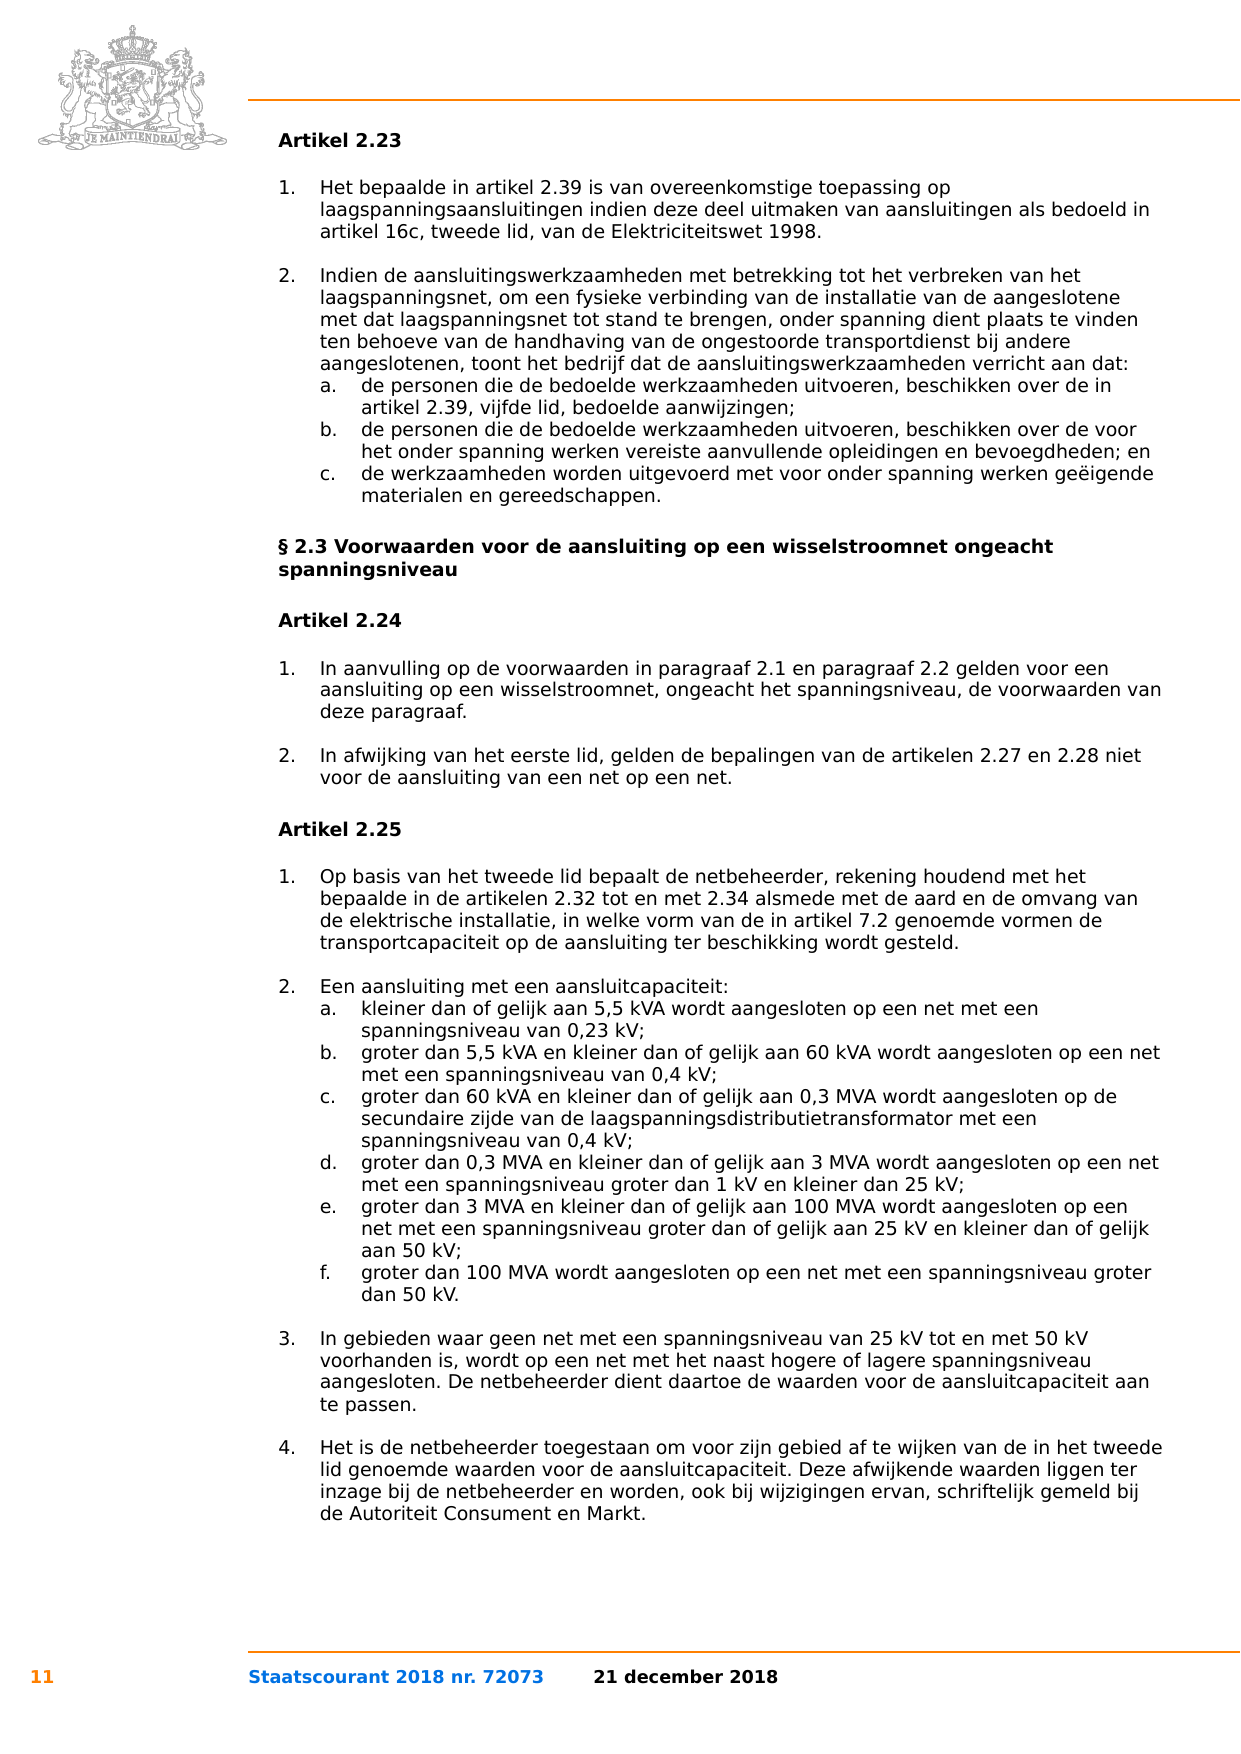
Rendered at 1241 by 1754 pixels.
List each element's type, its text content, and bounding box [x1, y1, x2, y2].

text 4. Het is de netbeheerder toegestaan om voor zijn gebied af te wijken van de in het tweede lid genoemde waarden voor de aansluitcapaciteit. Deze afwijkende waarden liggen ter inzage bij de netbeheerder en worden, ook bij wijzigingen ervan, schriftelijk gemeld bij de Autoriteit Consument en Markt. [278, 1437, 1163, 1525]
subtitle § 2.3 Voorwaarden voor de aansluiting op een wisselstroomnet ongeacht spanningsniveau [278, 536, 1163, 580]
text a. de personen die de bedoelde werkzaamheden uitvoeren, beschikken over de in artikel 2.39, vijfde lid, bedoelde aanwijzingen; [319, 374, 1163, 418]
text 2. In afwijking van het eerste lid, gelden de bepalingen van de artikelen 2.27 en 2.28 niet voor de aansluiting van een net op een net. [278, 745, 1163, 789]
text b. groter dan 5,5 kVA en kleiner dan of gelijk aan 60 kVA wordt aangesloten op een net met een spanningsniveau van 0,4 kV; [319, 1042, 1163, 1086]
text e. groter dan 3 MVA en kleiner dan of gelijk aan 100 MVA wordt aangesloten op een net met een spanningsniveau groter dan of gelijk aan 25 kV en kleiner dan of gelijk aan 50 kV; [319, 1196, 1163, 1262]
text 1. Op basis van het tweede lid bepaalt de netbeheerder, rekening houdend met het bepaalde in de artikelen 2.32 tot en met 2.34 alsmede met de aard en de omvang van de elektrische installatie, in welke vorm van de in artikel 7.2 genoemde vormen de transportcapaciteit op de aansluiting ter beschikking wordt gesteld. [278, 866, 1163, 954]
text 1. In aanvulling op de voorwaarden in paragraaf 2.1 en paragraaf 2.2 gelden voor een aansluiting op een wisselstroomnet, ongeacht het spanningsniveau, de voorwaarden van deze paragraaf. [278, 657, 1163, 723]
subtitle Artikel 2.25 [278, 819, 1163, 841]
text b. de personen die de bedoelde werkzaamheden uitvoeren, beschikken over de voor het onder spanning werken vereiste aanvullende opleidingen en bevoegdheden; en [319, 418, 1163, 462]
text 2. Een aansluiting met een aansluitcapaciteit: [278, 976, 1163, 998]
text c. groter dan 60 kVA en kleiner dan of gelijk aan 0,3 MVA wordt aangesloten op de secundaire zijde van de laagspanningsdistributietransformator met een spanningsniveau van 0,4 kV; [319, 1086, 1163, 1152]
subtitle Artikel 2.23 [278, 130, 1163, 152]
text c. de werkzaamheden worden uitgevoerd met voor onder spanning werken geëigende materialen en gereedschappen. [319, 462, 1163, 506]
text a. kleiner dan of gelijk aan 5,5 kVA wordt aangesloten op een net met een spanningsniveau van 0,23 kV; [319, 998, 1163, 1042]
text 3. In gebieden waar geen net met een spanningsniveau van 25 kV tot en met 50 kV voorhanden is, wordt op een net met het naast hogere of lagere spanningsniveau aangesloten. De netbeheerder dient daartoe de waarden voor de aansluitcapaciteit aan te passen. [278, 1327, 1163, 1415]
text f. groter dan 100 MVA wordt aangesloten op een net met een spanningsniveau groter dan 50 kV. [319, 1262, 1163, 1306]
text 1. Het bepaalde in artikel 2.39 is van overeenkomstige toepassing op laagspanningsaansluitingen indien deze deel uitmaken van aansluitingen als bedoeld in artikel 16c, tweede lid, van de Elektriciteitswet 1998. [278, 177, 1163, 243]
text 2. Indien de aansluitingswerkzaamheden met betrekking tot het verbreken van het laagspanningsnet, om een fysieke verbinding van de installatie van de aangeslotene met dat laagspanningsnet tot stand te brengen, onder spanning dient plaats te vinden ten behoeve van de handhaving van de ongestoorde transportdienst bij andere aangeslotenen, toont het bedrijf dat de aansluitingswerkzaamheden verricht aan dat: [278, 265, 1163, 374]
text d. groter dan 0,3 MVA en kleiner dan of gelijk aan 3 MVA wordt aangesloten op een net met een spanningsniveau groter dan 1 kV en kleiner dan 25 kV; [319, 1152, 1163, 1196]
subtitle Artikel 2.24 [278, 610, 1163, 632]
picture [38, 25, 227, 150]
